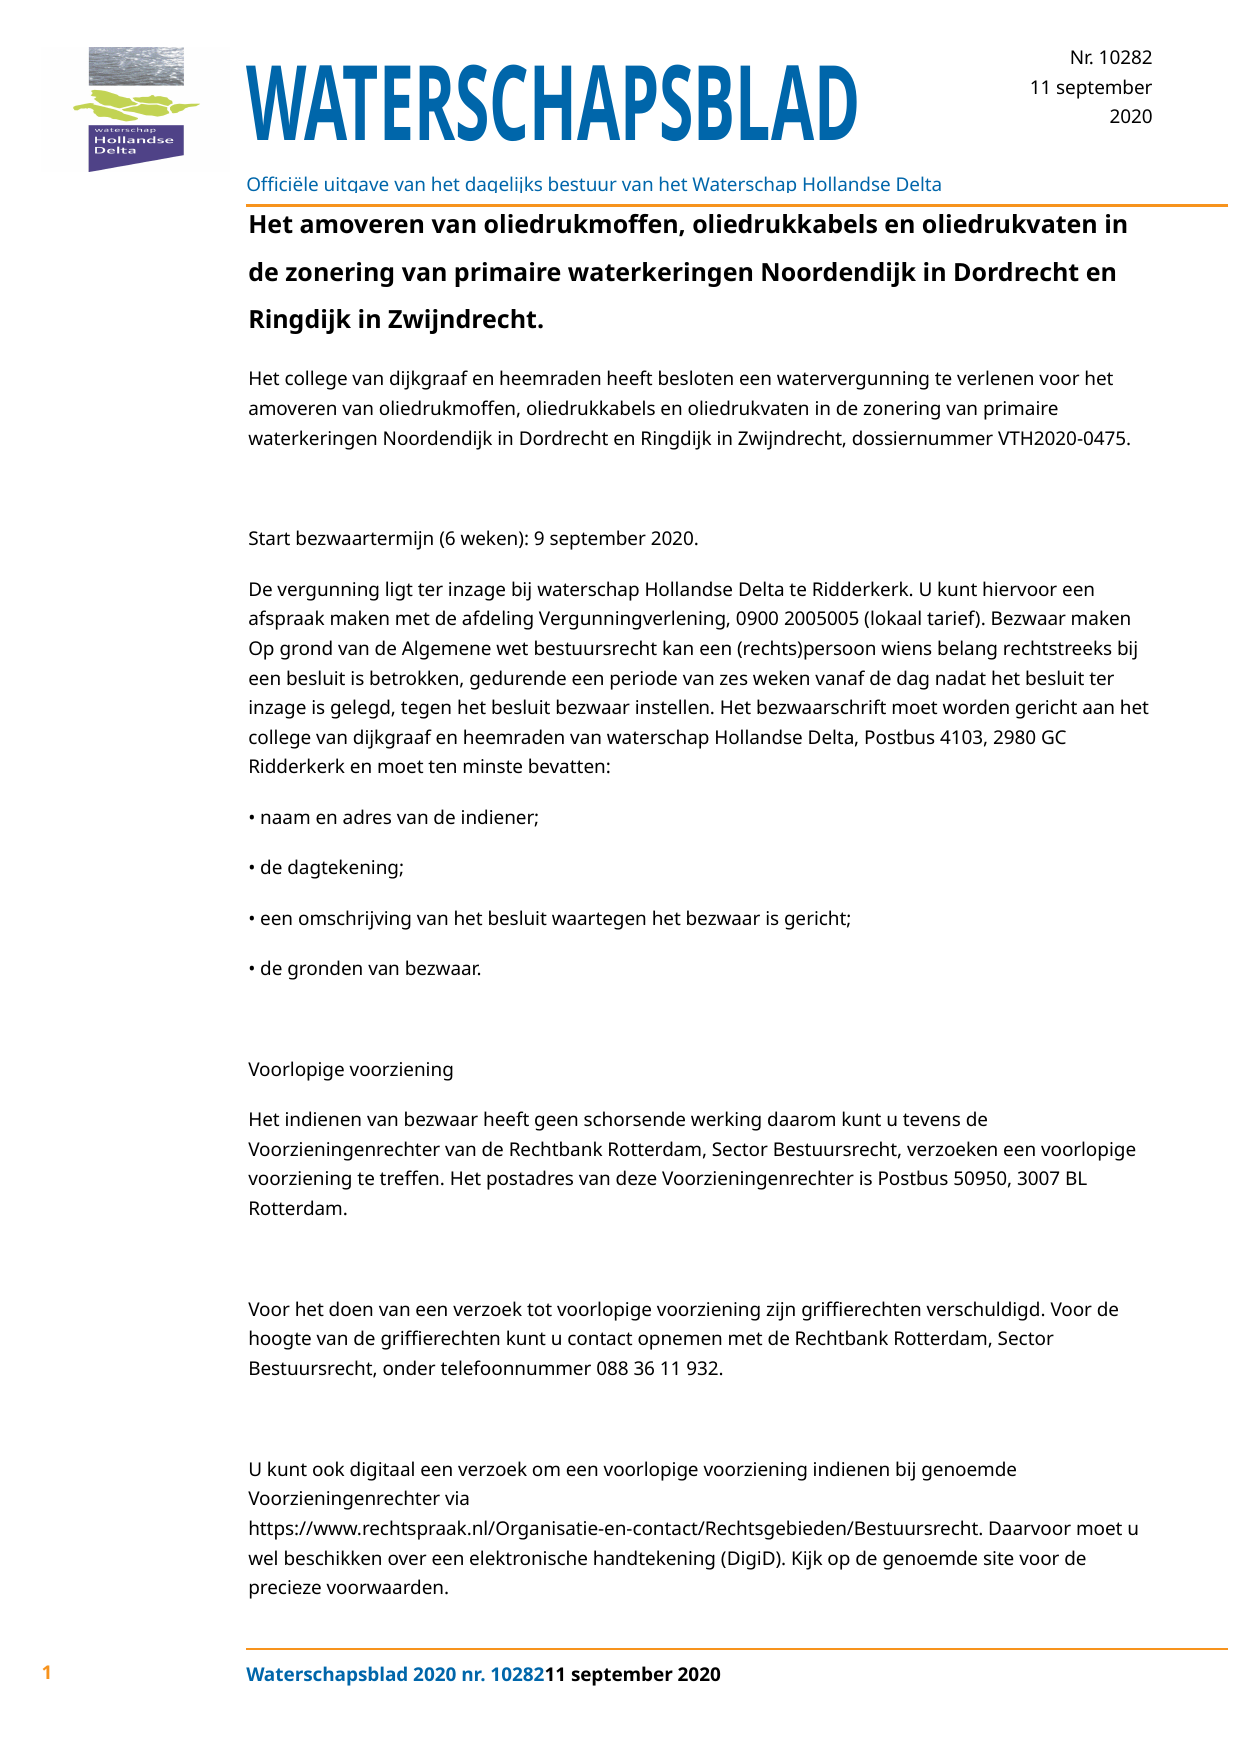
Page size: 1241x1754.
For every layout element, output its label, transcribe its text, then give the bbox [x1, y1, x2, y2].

text U kunt ook digitaal een verzoek om een voorlopige voorziening indienen bij genoemde Voorzieningenrechter via https://www.rechtspraak.nl/Organisatie-en-contact/Rechtsgebieden/Bestuursrecht. Daarvoor moet u wel beschikken over een elektronische handtekening (DigiD). Kijk op de genoemde site voor de precieze voorwaarden. [248, 1456, 1152, 1600]
text De vergunning ligt ter inzage bij waterschap Hollandse Delta te Ridderkerk. U kunt hiervoor een afspraak maken met de afdeling Vergunningverlening, 0900 2005005 (lokaal tarief). Bezwaar maken Op grond van de Algemene wet bestuursrecht kan een (rechts)persoon wiens belang rechtstreeks bij een besluit is betrokken, gedurende een periode van zes weken vanaf de dag nadat het besluit ter inzage is gelegd, tegen het besluit bezwaar instellen. Het bezwaarschrift moet worden gericht aan het college van dijkgraaf en heemraden van waterschap Hollandse Delta, Postbus 4103, 2980 GC Ridderkerk en moet ten minste bevatten: [248, 576, 1152, 779]
text Voor het doen van een verzoek tot voorlopige voorziening zijn griffierechten verschuldigd. Voor de hoogte van de griffierechten kunt u contact opnemen met de Rechtbank Rotterdam, Sector Bestuursrecht, onder telefoonnummer 088 36 11 932. [248, 1296, 1152, 1381]
text • een omschrijving van het besluit waartegen het bezwaar is gericht; [248, 905, 1152, 930]
text Start bezwaartermijn (6 weken): 9 september 2020. [248, 526, 1152, 551]
text Voorlopige voorziening [248, 1056, 1152, 1082]
text Het amoveren van oliedrukmoffen, oliedrukkabels en oliedrukvaten in de zonering van primaire waterkeringen Noordendijk in Dordrecht en Ringdijk in Zwijndrecht. [248, 207, 1152, 336]
text Het college van dijkgraaf en heemraden heeft besloten een watervergunning te verlenen voor het amoveren van oliedrukmoffen, oliedrukkabels en oliedrukvaten in de zonering van primaire waterkeringen Noordendijk in Dordrecht en Ringdijk in Zwijndrecht, dossiernummer VTH2020-0475. [248, 366, 1152, 450]
text Het indienen van bezwaar heeft geen schorsende werking daarom kunt u tevens de Voorzieningenrechter van de Rechtbank Rotterdam, Sector Bestuursrecht, verzoeken een voorlopige voorziening te treffen. Het postadres van deze Voorzieningenrechter is Postbus 50950, 3007 BL Rotterdam. [248, 1106, 1152, 1221]
picture [41, 47, 231, 172]
text • de gronden van bezwaar. [248, 955, 1152, 981]
text • naam en adres van de indiener; [248, 804, 1152, 829]
text • de dagtekening; [248, 854, 1152, 880]
